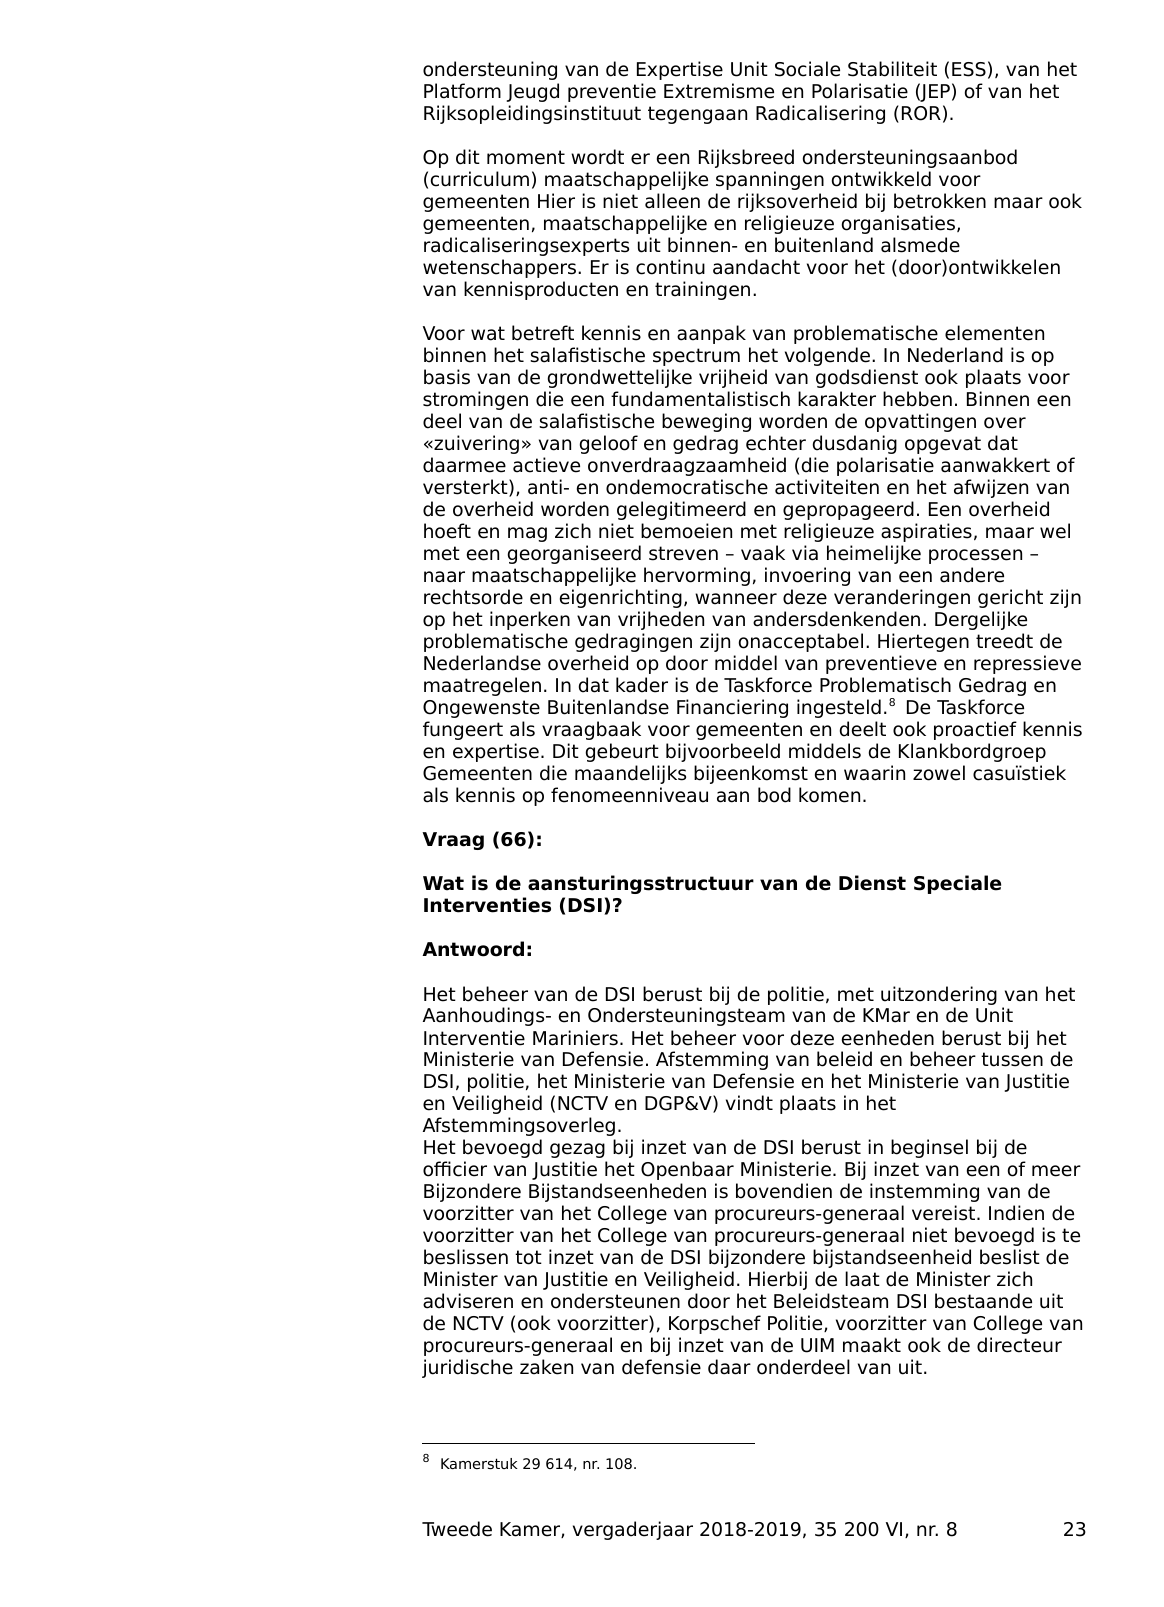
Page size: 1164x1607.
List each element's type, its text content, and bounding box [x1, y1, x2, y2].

text ondersteuning van de Expertise Unit Sociale Stabiliteit (ESS), van het Platform Jeugd preventie Extremisme en Polarisatie (JEP) of van het Rijksopleidingsinstituut tegengaan Radicalisering (ROR). [422, 59, 1087, 125]
text Voor wat betreft kennis en aanpak van problematische elementen binnen het salafistische spectrum het volgende. In Nederland is op basis van de grondwettelijke vrijheid van godsdienst ook plaats voor stromingen die een fundamentalistisch karakter hebben. Binnen een deel van de salafistische beweging worden de opvattingen over «zuivering» van geloof en gedrag echter dusdanig opgevat dat daarmee actieve onverdraagzaamheid (die polarisatie aanwakkert of versterkt), anti- en ondemocratische activiteiten en het afwijzen van de overheid worden gelegitimeerd en gepropageerd. Een overheid hoeft en mag zich niet bemoeien met religieuze aspiraties, maar wel met een georganiseerd streven – vaak via heimelijke processen – naar maatschappelijke hervorming, invoering van een andere rechtsorde en eigenrichting, wanneer deze veranderingen gericht zijn op het inperken van vrijheden van andersdenkenden. Dergelijke problematische gedragingen zijn onacceptabel. Hiertegen treedt de Nederlandse overheid op door middel van preventieve en repressieve maatregelen. In dat kader is de Taskforce Problematisch Gedrag en Ongewenste Buitenlandse Financiering ingesteld. De Taskforce fungeert als vraagbaak voor gemeenten en deelt ook proactief kennis en expertise. Dit gebeurt bijvoorbeeld middels de Klankbordgroep Gemeenten die maandelijks bijeenkomst en waarin zowel casuïstiek als kennis op fenomeenniveau aan bod komen. [422, 323, 1087, 807]
text Op dit moment wordt er een Rijksbreed ondersteuningsaanbod (curriculum) maatschappelijke spanningen ontwikkeld voor gemeenten Hier is niet alleen de rijksoverheid bij betrokken maar ook gemeenten, maatschappelijke en religieuze organisaties, radicaliseringsexperts uit binnen- en buitenland alsmede wetenschappers. Er is continu aandacht voor het (door)ontwikkelen van kennisproducten en trainingen. [422, 147, 1087, 301]
text Kamerstuk 29 614, nr. 108. [422, 1452, 1087, 1474]
subtitle Vraag (66): [422, 829, 1087, 851]
text Het bevoegd gezag bij inzet van de DSI berust in beginsel bij de officier van Justitie het Openbaar Ministerie. Bij inzet van een of meer Bijzondere Bijstandseenheden is bovendien de instemming van de voorzitter van het College van procureurs-generaal vereist. Indien de voorzitter van het College van procureurs-generaal niet bevoegd is te beslissen tot inzet van de DSI bijzondere bijstandseenheid beslist de Minister van Justitie en Veiligheid. Hierbij de laat de Minister zich adviseren en ondersteunen door het Beleidsteam DSI bestaande uit de NCTV (ook voorzitter), Korpschef Politie, voorzitter van College van procureurs-generaal en bij inzet van de UIM maakt ook de directeur juridische zaken van defensie daar onderdeel van uit. [422, 1137, 1087, 1379]
text Het beheer van de DSI berust bij de politie, met uitzondering van het Aanhoudings- en Ondersteuningsteam van de KMar en de Unit Interventie Mariniers. Het beheer voor deze eenheden berust bij het Ministerie van Defensie. Afstemming van beleid en beheer tussen de DSI, politie, het Ministerie van Defensie en het Ministerie van Justitie en Veiligheid (NCTV en DGP&V) vindt plaats in het Afstemmingsoverleg. [422, 983, 1087, 1137]
text Wat is de aansturingsstructuur van de Dienst Speciale Interventies (DSI)? [422, 873, 1087, 917]
subtitle Antwoord: [422, 939, 1087, 961]
